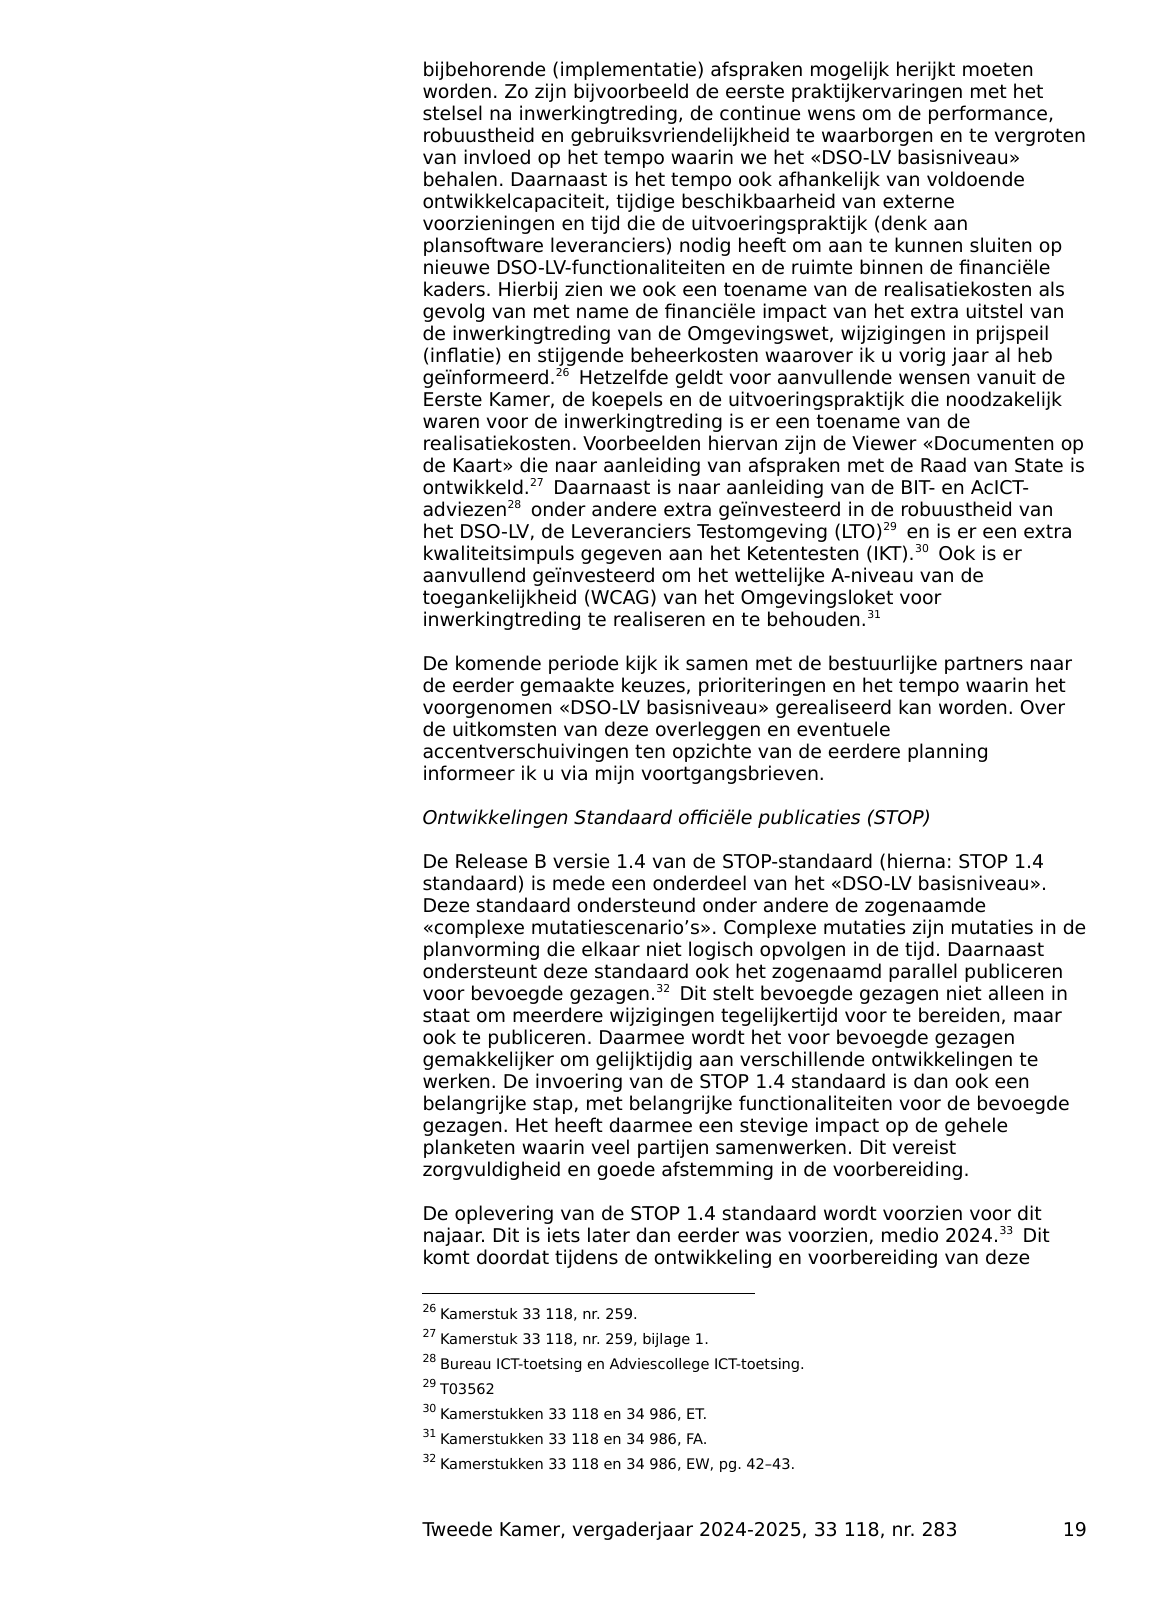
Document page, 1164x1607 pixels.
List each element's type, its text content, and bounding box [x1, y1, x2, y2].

text Kamerstukken 33 118 en 34 986, ET. [422, 1402, 1087, 1424]
text T03562 [422, 1377, 1087, 1399]
text Kamerstukken 33 118 en 34 986, FA. [422, 1427, 1087, 1449]
text Kamerstuk 33 118, nr. 259, bijlage 1. [422, 1327, 1087, 1349]
text Bureau ICT-toetsing en Adviescollege ICT-toetsing. [422, 1352, 1087, 1374]
text Kamerstuk 33 118, nr. 259. [422, 1302, 1087, 1324]
text Kamerstukken 33 118 en 34 986, EW, pg. 42–43. [422, 1452, 1087, 1474]
subtitle Ontwikkelingen Standaard officiële publicaties (STOP) [422, 807, 1087, 829]
text De komende periode kijk ik samen met de bestuurlijke partners naar de eerder gemaakte keuzes, prioriteringen en het tempo waarin het voorgenomen «DSO-LV basisniveau» gerealiseerd kan worden. Over de uitkomsten van deze overleggen en eventuele accentverschuivingen ten opzichte van de eerdere planning informeer ik u via mijn voortgangsbrieven. [422, 653, 1087, 784]
text De Release B versie 1.4 van de STOP-standaard (hierna: STOP 1.4 standaard) is mede een onderdeel van het «DSO-LV basisniveau». Deze standaard ondersteund onder andere de zogenaamde «complexe mutatiescenario’s». Complexe mutaties zijn mutaties in de planvorming die elkaar niet logisch opvolgen in de tijd. Daarnaast ondersteunt deze standaard ook het zogenaamd parallel publiceren voor bevoegde gezagen. Dit stelt bevoegde gezagen niet alleen in staat om meerdere wijzigingen tegelijkertijd voor te bereiden, maar ook te publiceren. Daarmee wordt het voor bevoegde gezagen gemakkelijker om gelijktijdig aan verschillende ontwikkelingen te werken. De invoering van de STOP 1.4 standaard is dan ook een belangrijke stap, met belangrijke functionaliteiten voor de bevoegde gezagen. Het heeft daarmee een stevige impact op de gehele planketen waarin veel partijen samenwerken. Dit vereist zorgvuldigheid en goede afstemming in de voorbereiding. [422, 851, 1087, 1181]
text bijbehorende (implementatie) afspraken mogelijk herijkt moeten worden. Zo zijn bijvoorbeeld de eerste praktijkervaringen met het stelsel na inwerkingtreding, de continue wens om de performance, robuustheid en gebruiksvriendelijkheid te waarborgen en te vergroten van invloed op het tempo waarin we het «DSO-LV basisniveau» behalen. Daarnaast is het tempo ook afhankelijk van voldoende ontwikkelcapaciteit, tijdige beschikbaarheid van externe voorzieningen en tijd die de uitvoeringspraktijk (denk aan plansoftware leveranciers) nodig heeft om aan te kunnen sluiten op nieuwe DSO-LV-functionaliteiten en de ruimte binnen de financiële kaders. Hierbij zien we ook een toename van de realisatiekosten als gevolg van met name de financiële impact van het extra uitstel van de inwerkingtreding van de Omgevingswet, wijzigingen in prijspeil (inflatie) en stijgende beheerkosten waarover ik u vorig jaar al heb geïnformeerd. Hetzelfde geldt voor aanvullende wensen vanuit de Eerste Kamer, de koepels en de uitvoeringspraktijk die noodzakelijk waren voor de inwerkingtreding is er een toename van de realisatiekosten. Voorbeelden hiervan zijn de Viewer «Documenten op de Kaart» die naar aanleiding van afspraken met de Raad van State is ontwikkeld. Daarnaast is naar aanleiding van de BIT- en AcICT-adviezen onder andere extra geïnvesteerd in de robuustheid van het DSO-LV, de Leveranciers Testomgeving (LTO) en is er een extra kwaliteitsimpuls gegeven aan het Ketentesten (IKT). Ook is er aanvullend geïnvesteerd om het wettelijke A-niveau van de toegankelijkheid (WCAG) van het Omgevingsloket voor inwerkingtreding te realiseren en te behouden. [422, 59, 1087, 631]
text De oplevering van de STOP 1.4 standaard wordt voorzien voor dit najaar. Dit is iets later dan eerder was voorzien, medio 2024. Dit komt doordat tijdens de ontwikkeling en voorbereiding van deze [422, 1203, 1087, 1269]
